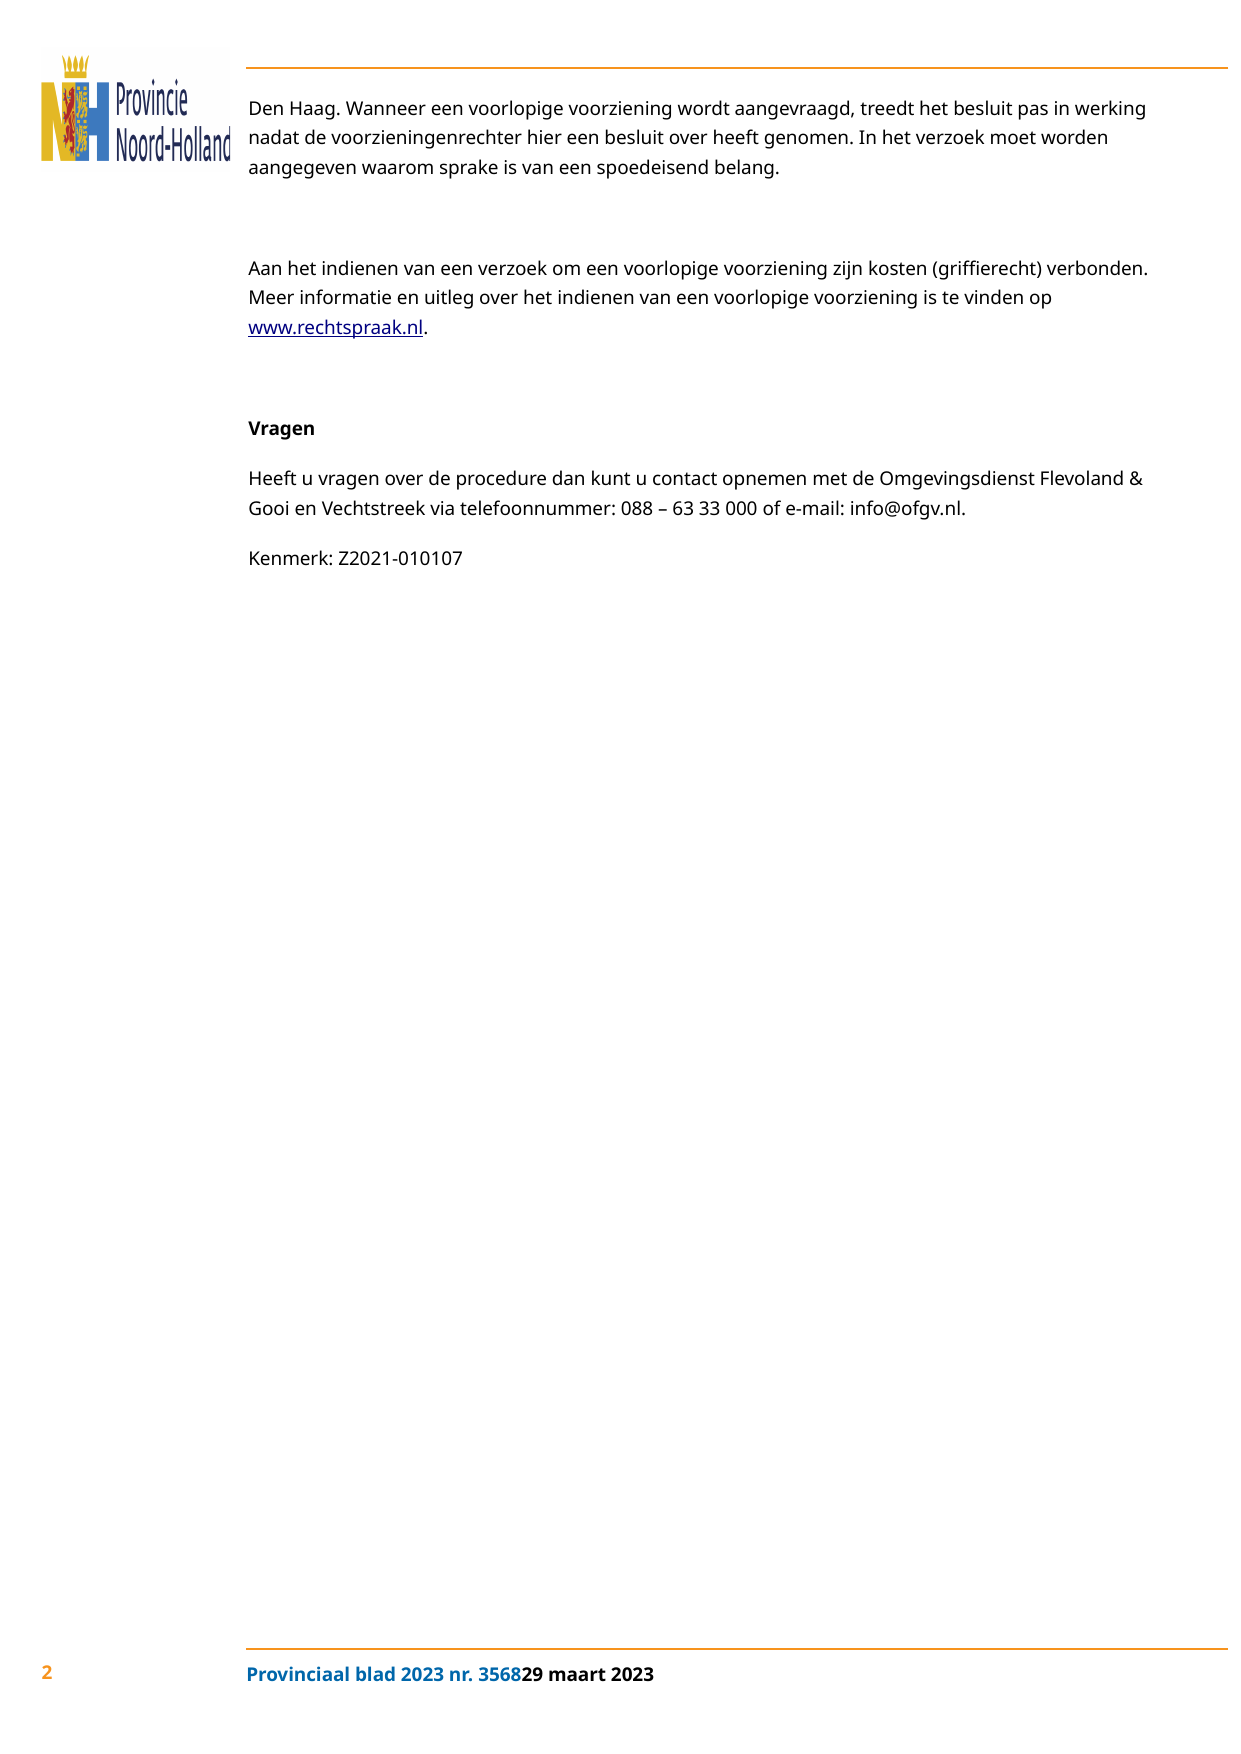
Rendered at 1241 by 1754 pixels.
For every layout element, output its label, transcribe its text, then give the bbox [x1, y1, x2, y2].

text Kenmerk: Z2021-010107 [248, 545, 1152, 571]
picture [41, 47, 231, 172]
text Vragen [248, 415, 1152, 441]
text Den Haag. Wanneer een voorlopige voorziening wordt aangevraagd, treedt het besluit pas in werking nadat de voorzieningenrechter hier een besluit over heeft genomen. In het verzoek moet worden aangegeven waarom sprake is van een spoedeisend belang. [248, 95, 1152, 180]
text Aan het indienen van een verzoek om een voorlopige voorziening zijn kosten (griffierecht) verbonden. Meer informatie en uitleg over het indienen van een voorlopige voorziening is te vinden op www.rechtspraak.nl. [248, 255, 1152, 340]
text Heeft u vragen over de procedure dan kunt u contact opnemen met de Omgevingsdienst Flevoland & Gooi en Vechtstreek via telefoonnummer: 088 – 63 33 000 of e-mail: info@ofgv.nl. [248, 465, 1152, 521]
